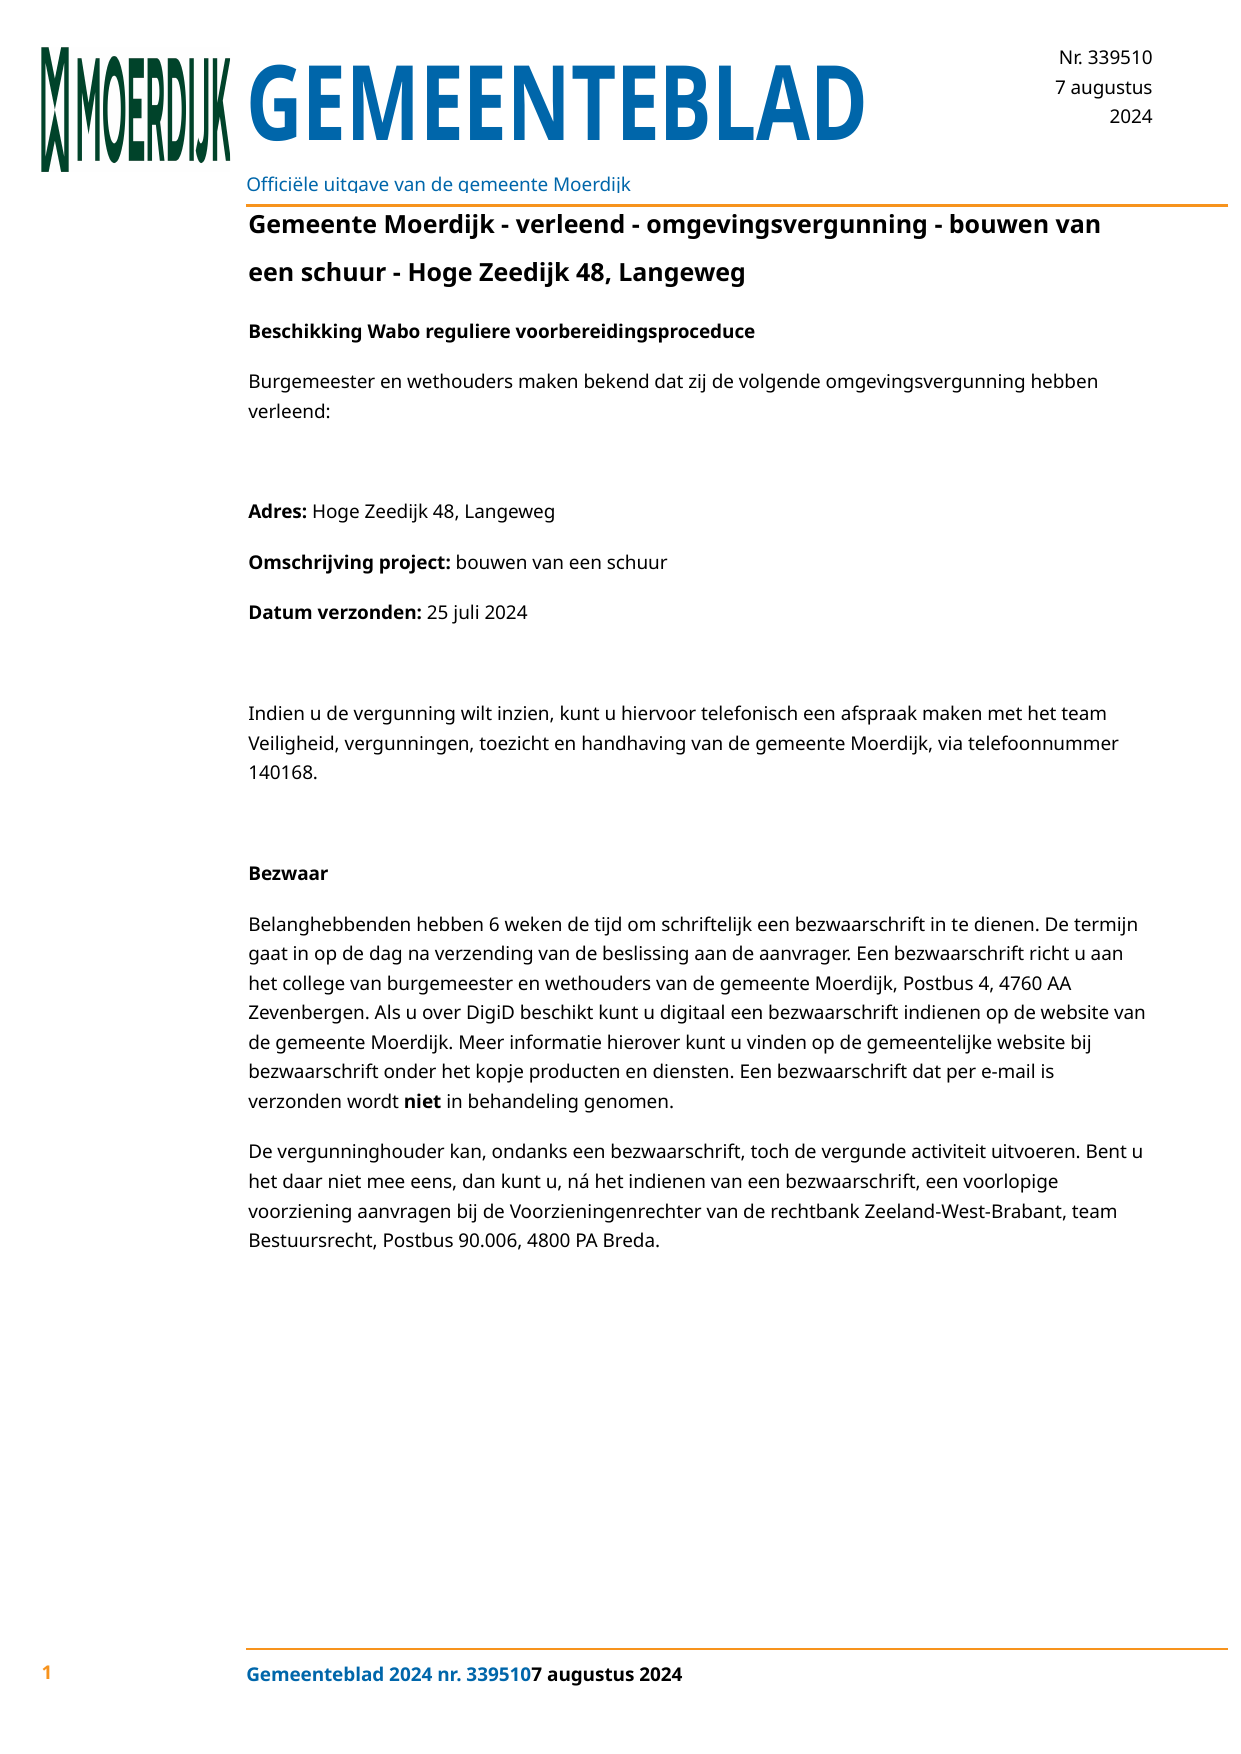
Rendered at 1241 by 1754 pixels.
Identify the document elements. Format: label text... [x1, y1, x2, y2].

text Bezwaar [248, 860, 1152, 886]
text Belanghebbenden hebben 6 weken de tijd om schriftelijk een bezwaarschrift in te dienen. De termijn gaat in op de dag na verzending van de beslissing aan de aanvrager. Een bezwaarschrift richt u aan het college van burgemeester en wethouders van de gemeente Moerdijk, Postbus 4, 4760 AA Zevenbergen. Als u over DigiD beschikt kunt u digitaal een bezwaarschrift indienen op de website van de gemeente Moerdijk. Meer informatie hierover kunt u vinden op de gemeentelijke website bij bezwaarschrift onder het kopje producten en diensten. Een bezwaarschrift dat per e-mail is verzonden wordt niet in behandeling genomen. [248, 911, 1152, 1114]
text Omschrijving project: bouwen van een schuur [248, 549, 1152, 575]
text Indien u de vergunning wilt inzien, kunt u hiervoor telefonisch een afspraak maken met het team Veiligheid, vergunningen, toezicht en handhaving van de gemeente Moerdijk, via telefoonnummer 140168. [248, 700, 1152, 785]
picture [41, 47, 231, 172]
text Beschikking Wabo reguliere voorbereidingsproceduce [248, 318, 1152, 344]
text Burgemeester en wethouders maken bekend dat zij de volgende omgevingsvergunning hebben verleend: [248, 368, 1152, 424]
text Gemeente Moerdijk - verleend - omgevingsvergunning - bouwen van een schuur - Hoge Zeedijk 48, Langeweg [248, 207, 1152, 288]
text Adres: Hoge Zeedijk 48, Langeweg [248, 499, 1152, 524]
text Datum verzonden: 25 juli 2024 [248, 599, 1152, 625]
text De vergunninghouder kan, ondanks een bezwaarschrift, toch de vergunde activiteit uitvoeren. Bent u het daar niet mee eens, dan kunt u, ná het indienen van een bezwaarschrift, een voorlopige voorziening aanvragen bij de Voorzieningenrechter van de rechtbank Zeeland-West-Brabant, team Bestuursrecht, Postbus 90.006, 4800 PA Breda. [248, 1139, 1152, 1253]
